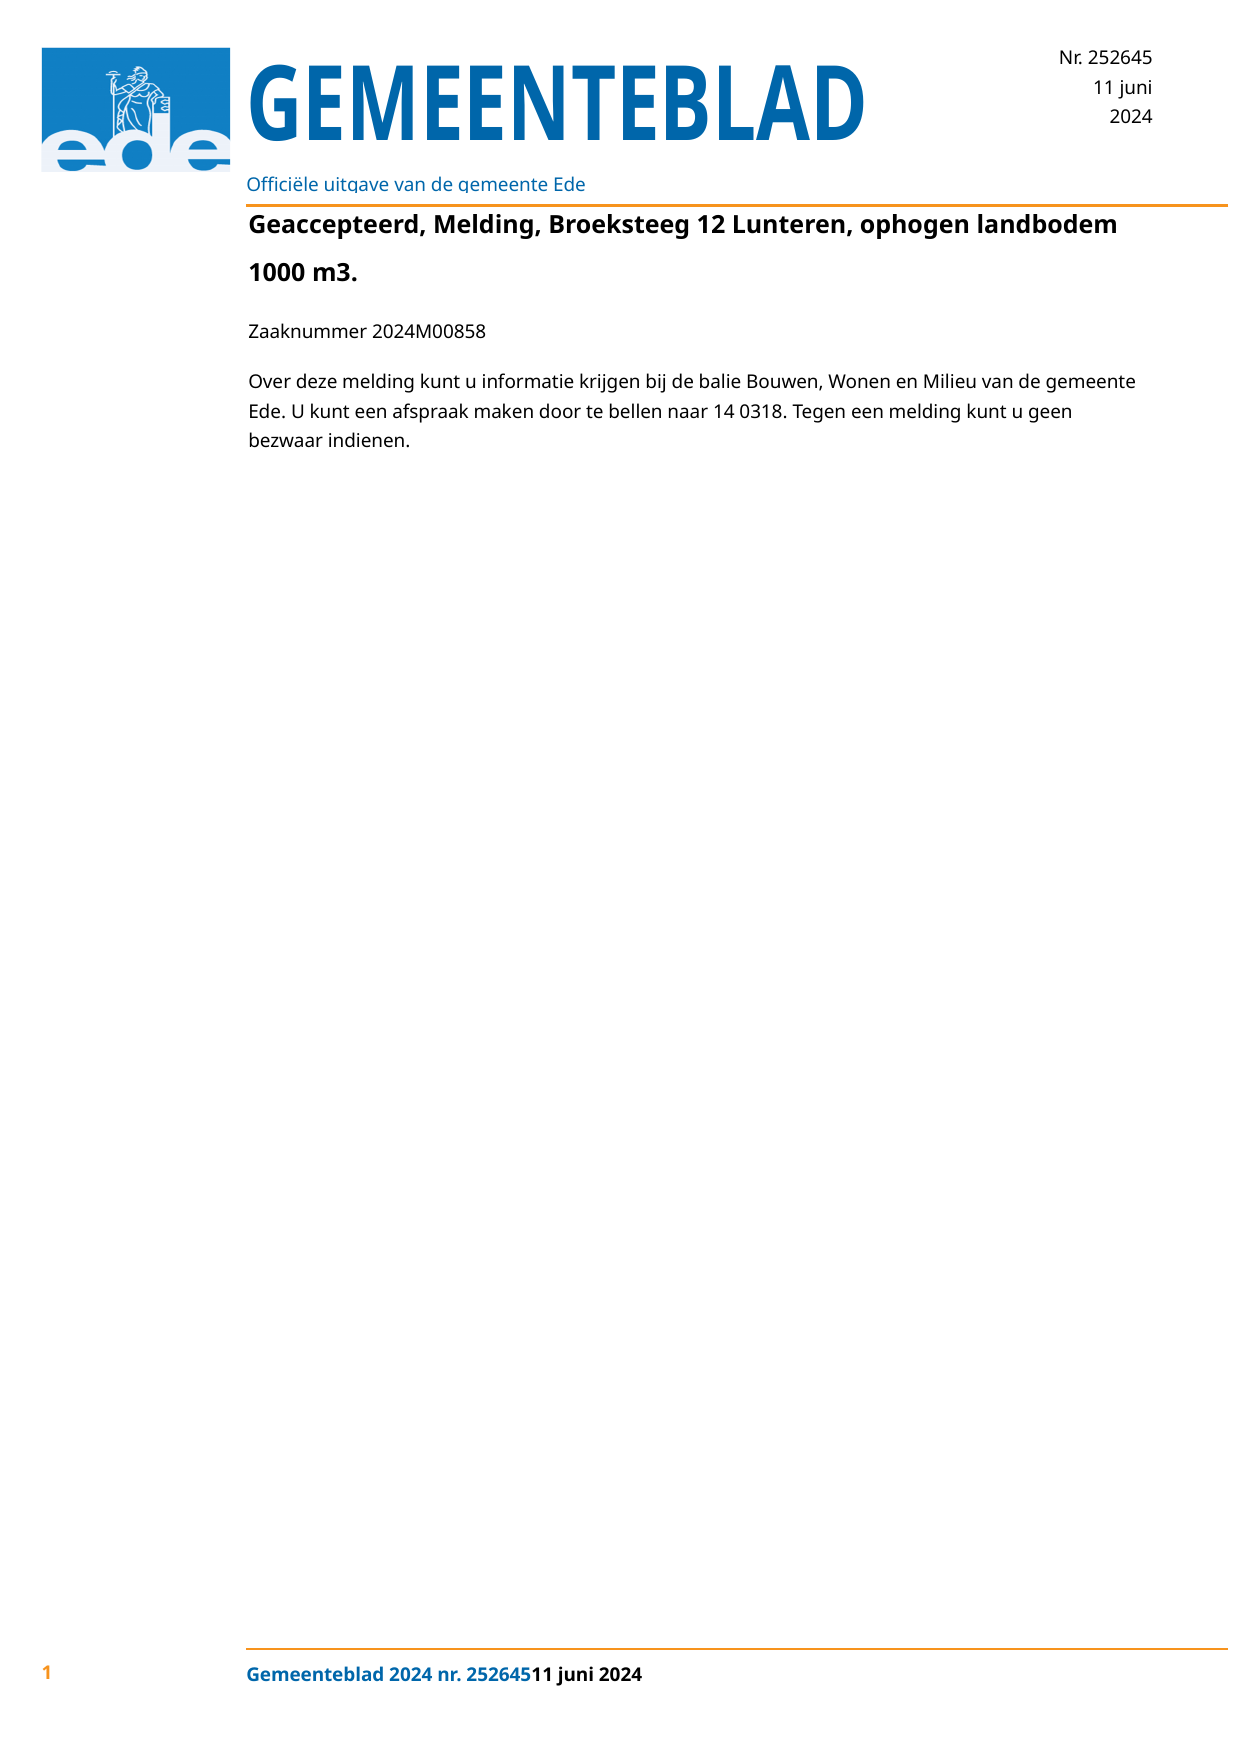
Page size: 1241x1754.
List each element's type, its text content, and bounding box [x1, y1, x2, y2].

picture [41, 47, 231, 172]
text Zaaknummer 2024M00858 [248, 318, 1152, 344]
text Over deze melding kunt u informatie krijgen bij de balie Bouwen, Wonen en Milieu van de gemeente Ede. U kunt een afspraak maken door te bellen naar 14 0318. Tegen een melding kunt u geen bezwaar indienen. [248, 368, 1152, 453]
text Geaccepteerd, Melding, Broeksteeg 12 Lunteren, ophogen landbodem 1000 m3. [248, 207, 1152, 288]
